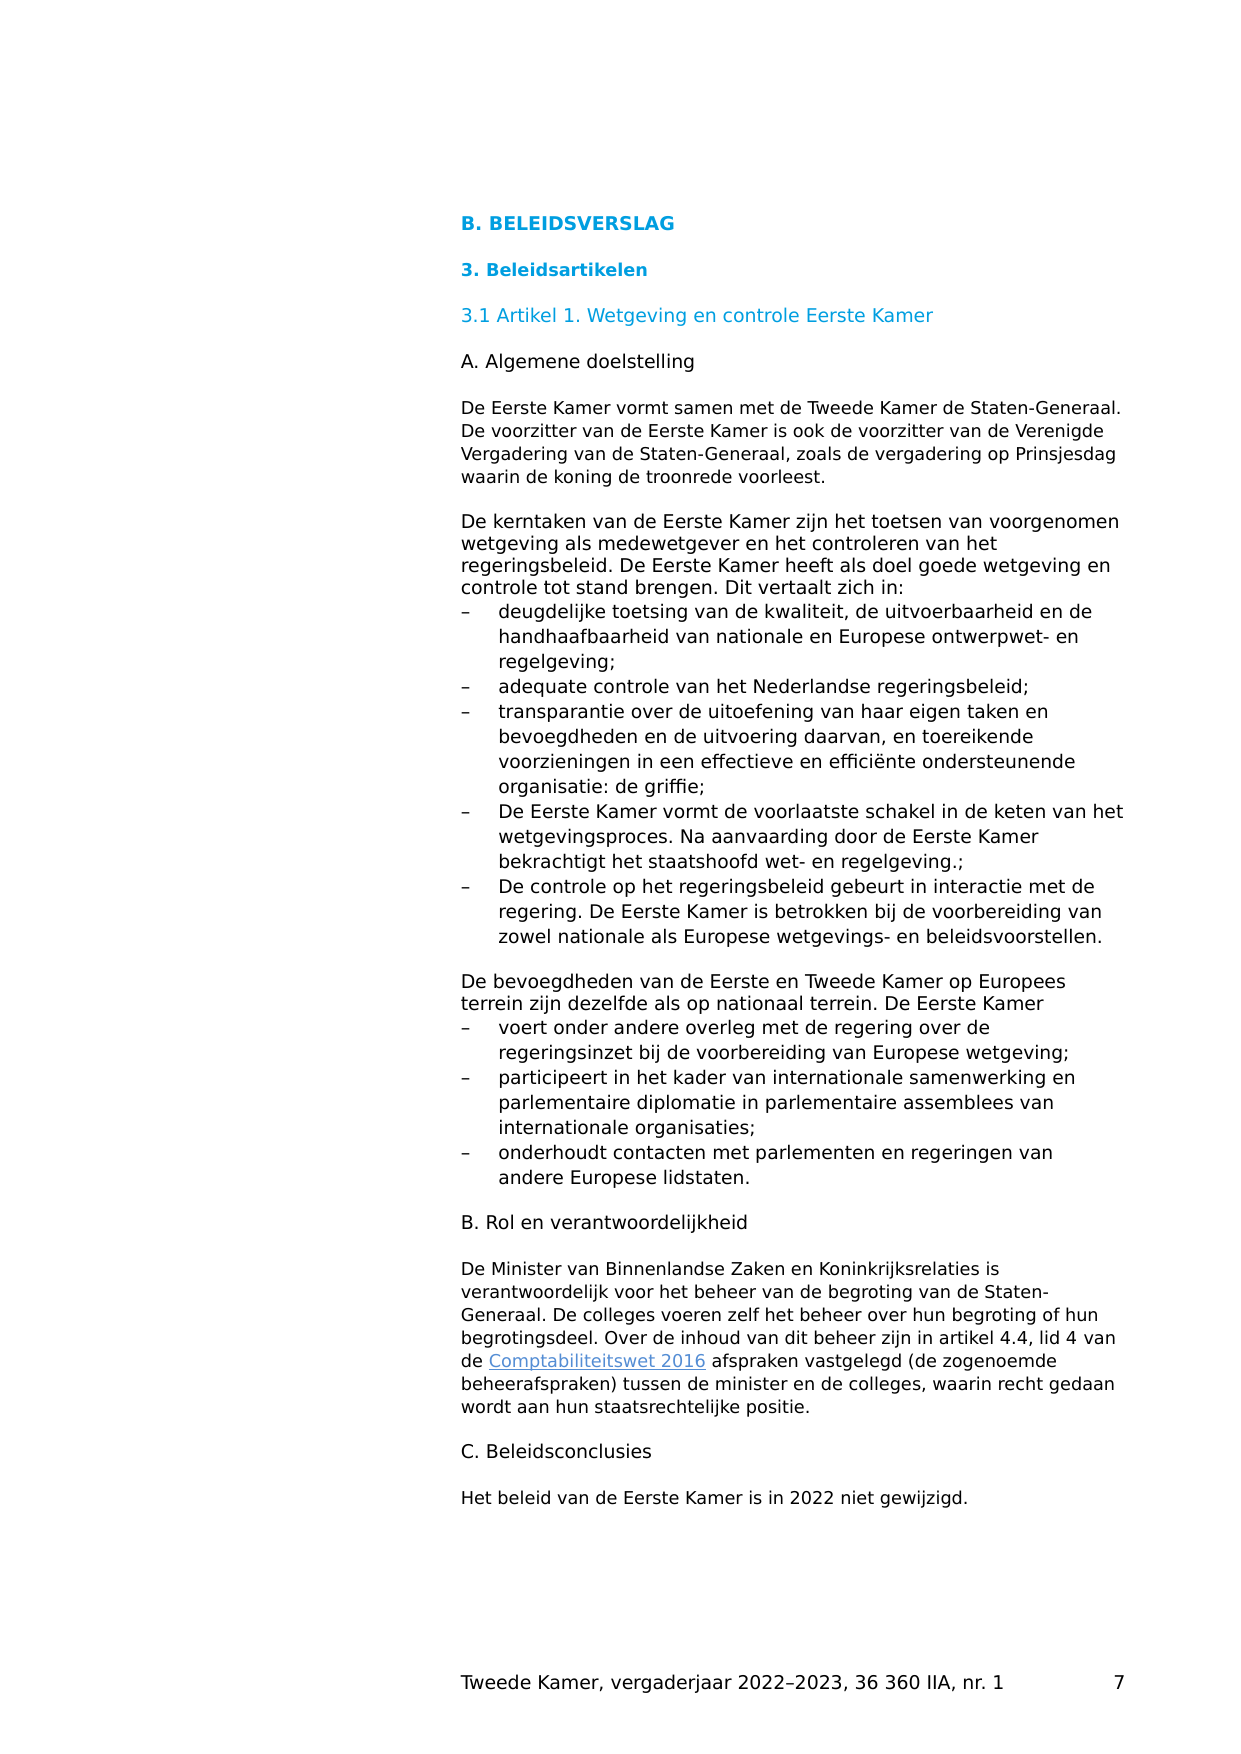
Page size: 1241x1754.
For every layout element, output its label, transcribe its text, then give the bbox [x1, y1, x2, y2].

title 3.1 Artikel 1. Wetgeving en controle Eerste Kamer [461, 305, 1125, 327]
title B. Rol en verantwoordelijkheid [461, 1212, 1125, 1233]
list De controle op het regeringsbeleid gebeurt in interactie met de regering. De Eerste Kamer is betrokken bij de voorbereiding van zowel nationale als Europese wetgevings- en beleidsvoorstellen. [461, 874, 1125, 949]
text Het beleid van de Eerste Kamer is in 2022 niet gewijzigd. [461, 1486, 1125, 1509]
text De Eerste Kamer vormt samen met de Tweede Kamer de Staten-Generaal. De voorzitter van de Eerste Kamer is ook de voorzitter van de Verenigde Vergadering van de Staten-Generaal, zoals de vergadering op Prinsjesdag waarin de koning de troonrede voorleest. [461, 396, 1125, 488]
title 3. Beleidsartikelen [461, 258, 1125, 281]
list transparantie over de uitoefening van haar eigen taken en bevoegdheden en de uitvoering daarvan, en toereikende voorzieningen in een effectieve en efficiënte ondersteunende organisatie: de griffie; [461, 699, 1125, 799]
list onderhoudt contacten met parlementen en regeringen van andere Europese lidstaten. [461, 1139, 1125, 1189]
list adequate controle van het Nederlandse regeringsbeleid; [461, 674, 1125, 699]
list participeert in het kader van internationale samenwerking en parlementaire diplomatie in parlementaire assemblees van internationale organisaties; [461, 1064, 1125, 1139]
title A. Algemene doelstelling [461, 351, 1125, 372]
list De Eerste Kamer vormt de voorlaatste schakel in de keten van het wetgevingsproces. Na aanvaarding door de Eerste Kamer bekrachtigt het staatshoofd wet- en regelgeving.; [461, 799, 1125, 874]
list deugdelijke toetsing van de kwaliteit, de uitvoerbaarheid en de handhaafbaarheid van nationale en Europese ontwerpwet- en regelgeving; [461, 599, 1125, 674]
text De Minister van Binnenlandse Zaken en Koninkrijksrelaties is verantwoordelijk voor het beheer van de begroting van de Staten-Generaal. De colleges voeren zelf het beheer over hun begroting of hun begrotingsdeel. Over de inhoud van dit beheer zijn in artikel 4.4, lid 4 van de Comptabiliteitswet 2016 afspraken vastgelegd (de zogenoemde beheerafspraken) tussen de minister en de colleges, waarin recht gedaan wordt aan hun staatsrechtelijke positie. [461, 1257, 1125, 1418]
title C. Beleidsconclusies [461, 1441, 1125, 1462]
list voert onder andere overleg met de regering over de regeringsinzet bij de voorbereiding van Europese wetgeving; [461, 1014, 1125, 1064]
text De bevoegdheden van de Eerste en Tweede Kamer op Europees terrein zijn dezelfde als op nationaal terrein. De Eerste Kamer [461, 971, 1125, 1014]
title B. Beleidsverslag [461, 213, 1125, 235]
text De kerntaken van de Eerste Kamer zijn het toetsen van voorgenomen wetgeving als medewetgever en het controleren van het regeringsbeleid. De Eerste Kamer heeft als doel goede wetgeving en controle tot stand brengen. Dit vertaalt zich in: [461, 511, 1125, 599]
